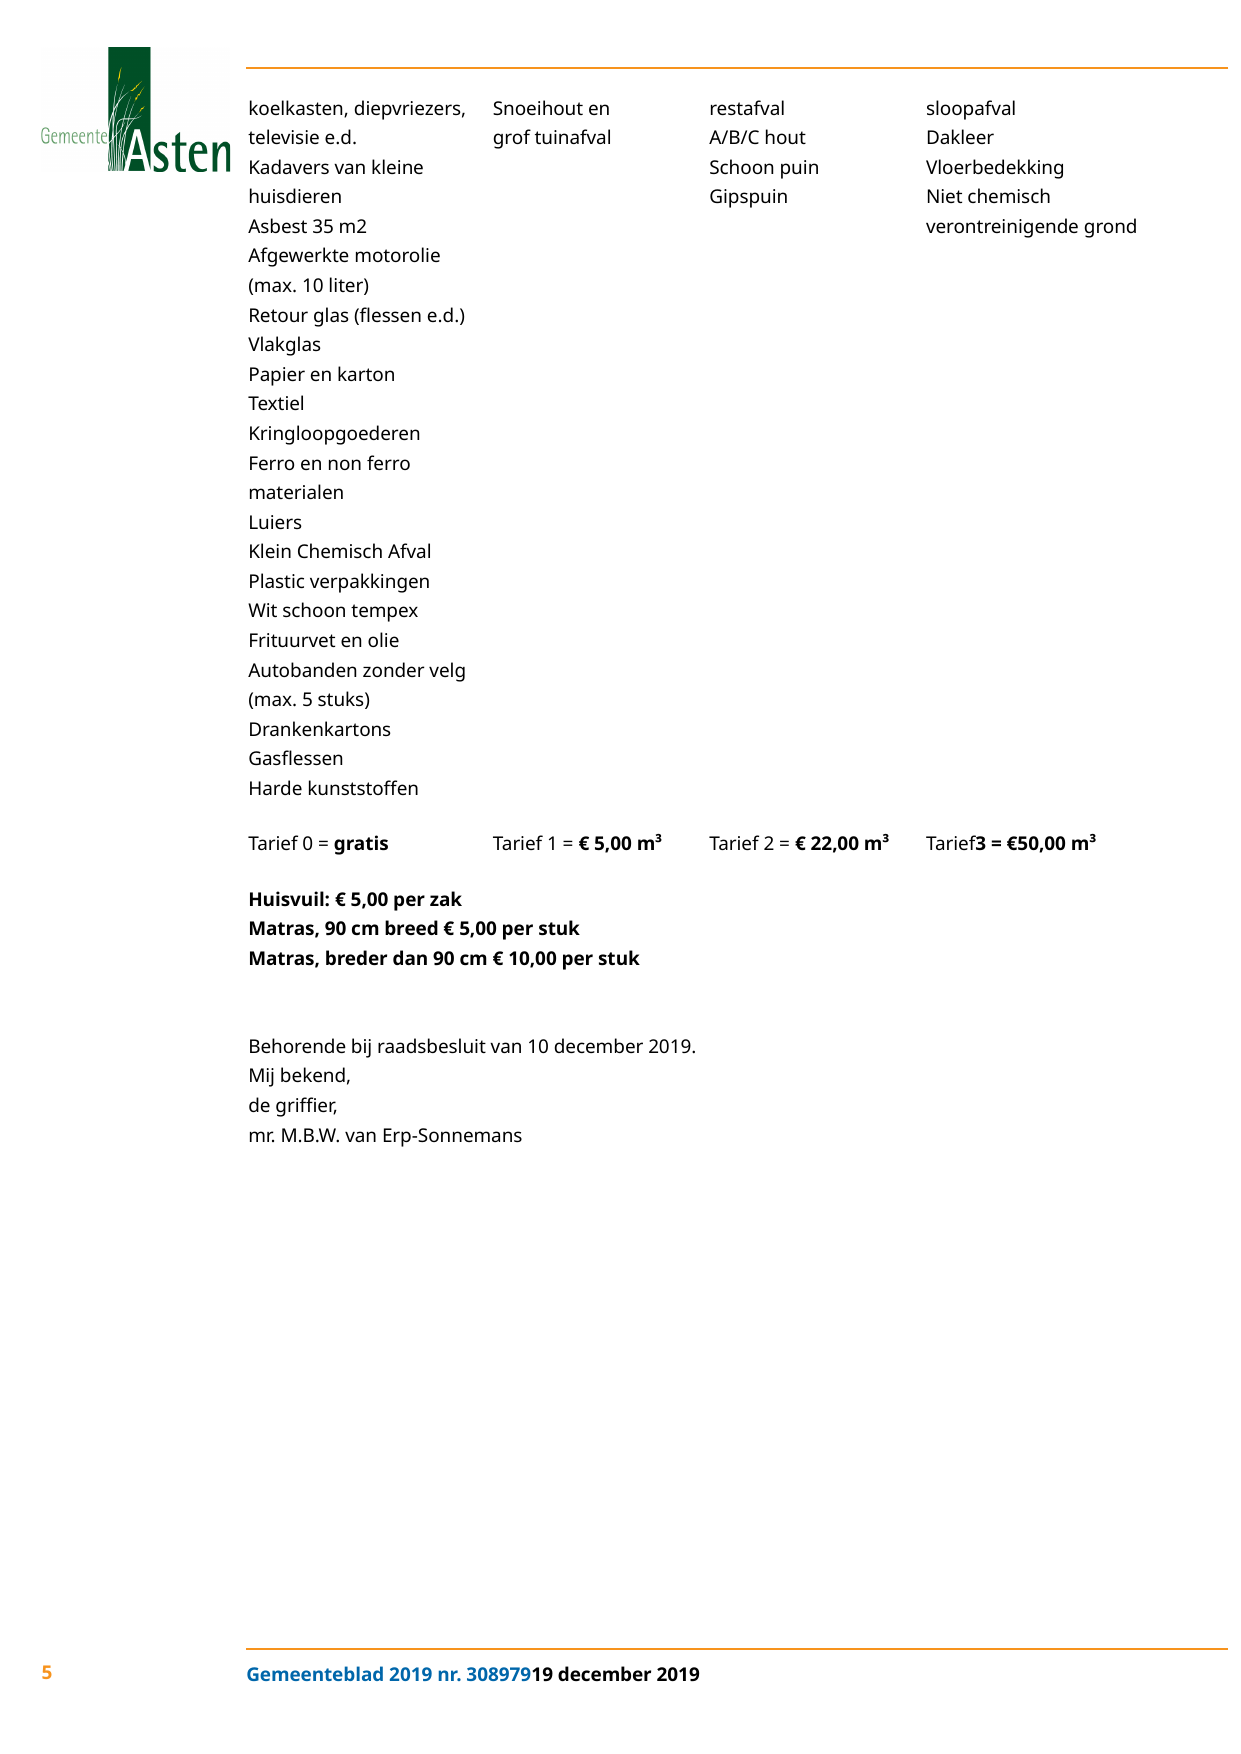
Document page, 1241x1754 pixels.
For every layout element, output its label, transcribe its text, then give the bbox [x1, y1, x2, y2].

table_cell Huisvuil: € 5,00 per zak Matras, 90 cm breed € 5,00 per stuk Matras, breder dan 90 cm € 10,00 per stuk [248, 856, 1152, 971]
table_cell Snoeihout en grof tuinafval [493, 95, 709, 801]
text de griffier, [248, 1092, 1152, 1118]
table_cell Tarief3 = €50,00 m³ [926, 801, 1152, 856]
table_cell Tarief 2 = € 22,00 m³ [709, 801, 926, 856]
table_cell sloopafval Dakleer Vloerbedekking Niet chemisch verontreinigende grond [926, 95, 1152, 801]
text Mij bekend, [248, 1063, 1152, 1088]
text mr. M.B.W. van Erp-Sonnemans [248, 1122, 1152, 1148]
picture [41, 47, 231, 172]
table_cell restafval A/B/C hout Schoon puin Gipspuin [709, 95, 926, 801]
table_cell Tarief 0 = gratis [248, 801, 493, 856]
table_cell koelkasten, diepvriezers, televisie e.d. Kadavers van kleine huisdieren Asbest 35 m2 Afgewerkte motorolie (max. 10 liter) Retour glas (flessen e.d.) Vlakglas Papier en karton Textiel Kringloopgoederen Ferro en non ferro materialen Luiers Klein Chemisch Afval Plastic verpakkingen Wit schoon tempex Frituurvet en olie Autobanden zonder velg (max. 5 stuks) Drankenkartons Gasflessen Harde kunststoffen [248, 95, 493, 801]
table_cell Tarief 1 = € 5,00 m³ [493, 801, 709, 856]
text Behorende bij raadsbesluit van 10 december 2019. [248, 1033, 1152, 1059]
